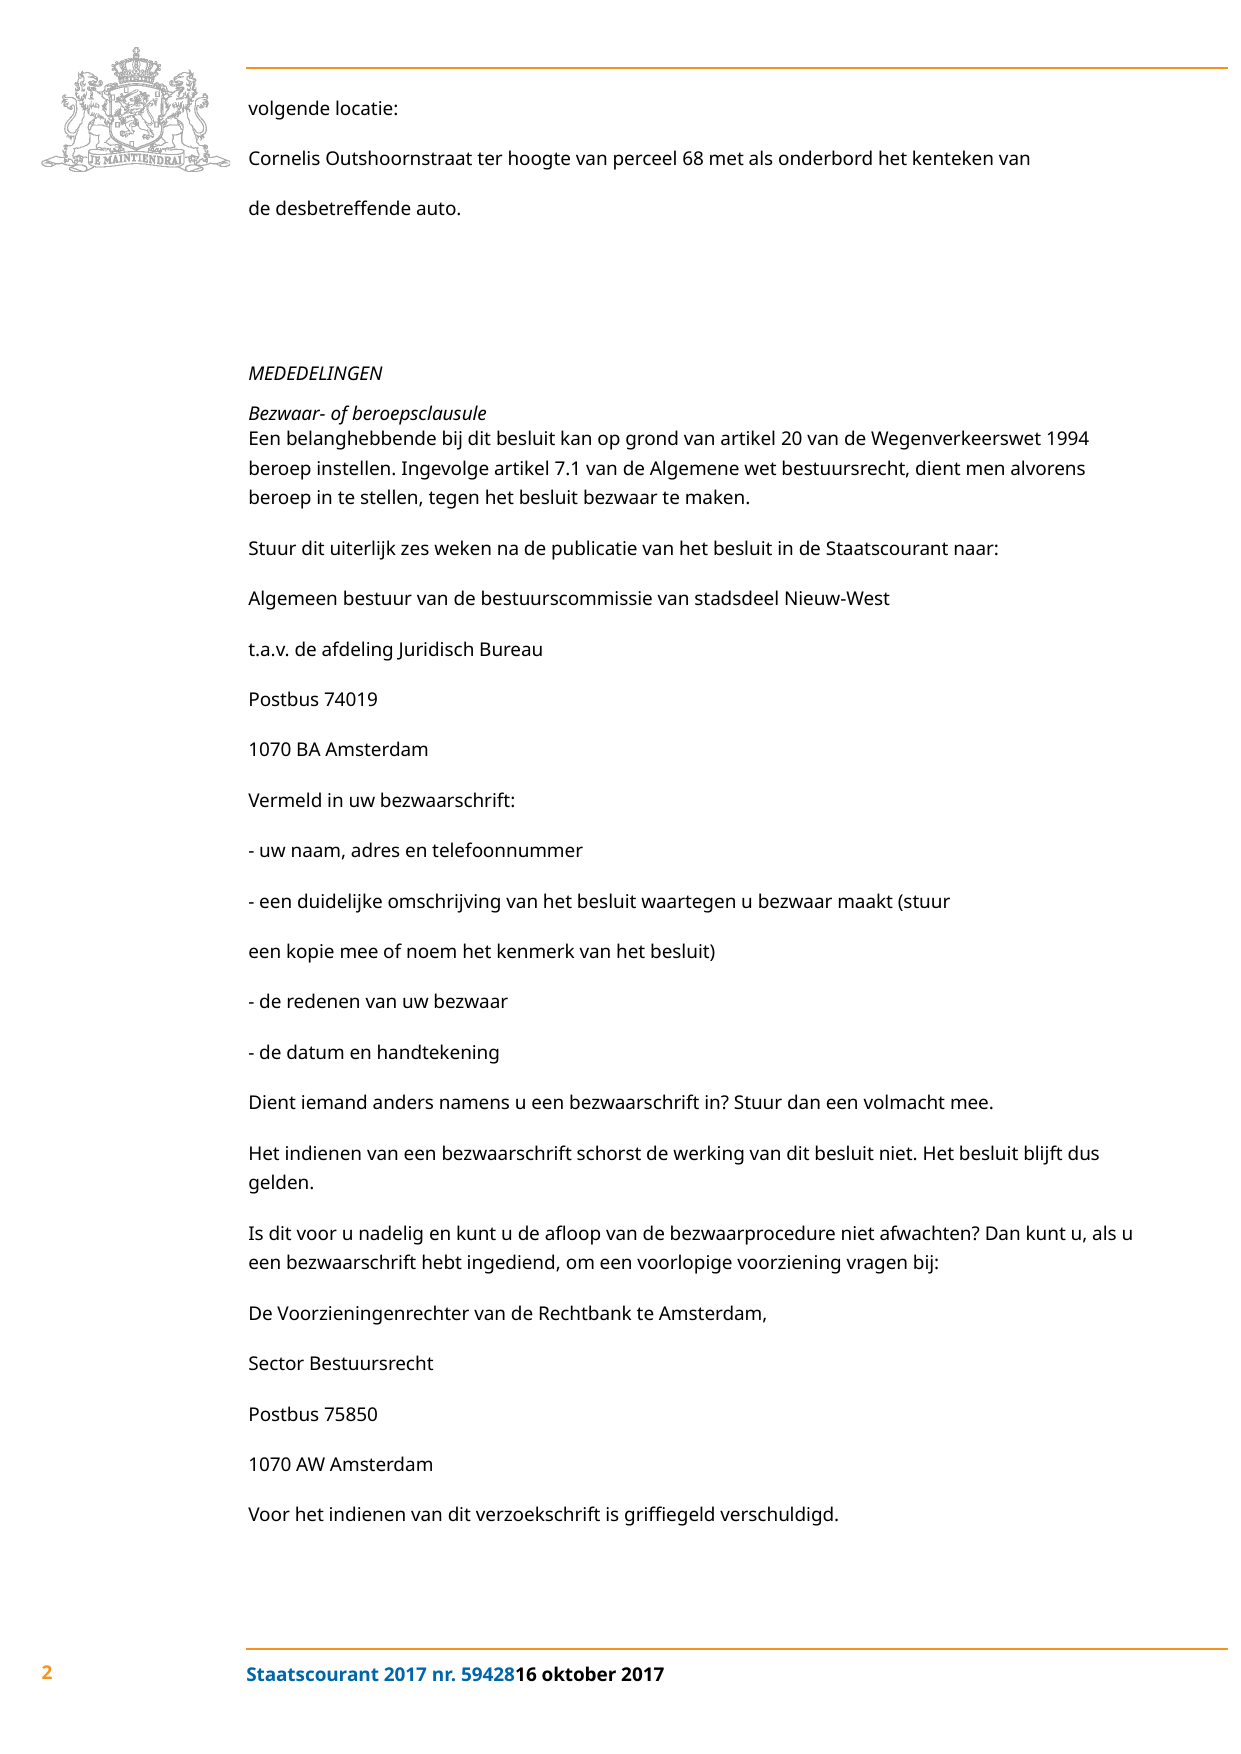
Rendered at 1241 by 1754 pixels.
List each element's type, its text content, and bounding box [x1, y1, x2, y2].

text Postbus 75850 [248, 1401, 1152, 1427]
text - de datum en handtekening [248, 1039, 1152, 1065]
picture [41, 47, 231, 172]
text Dient iemand anders namens u een bezwaarschrift in? Stuur dan een volmacht mee. [248, 1089, 1152, 1115]
text - de redenen van uw bezwaar [248, 989, 1152, 1014]
text een kopie mee of noem het kenmerk van het besluit) [248, 938, 1152, 964]
text Vermeld in uw bezwaarschrift: [248, 787, 1152, 813]
text 1070 AW Amsterdam [248, 1451, 1152, 1477]
text Stuur dit uiterlijk zes weken na de publicatie van het besluit in de Staatscourant naar: [248, 535, 1152, 561]
text de desbetreffende auto. [248, 196, 1152, 221]
text MEDEDELINGEN [248, 360, 1152, 386]
text - uw naam, adres en telefoonnummer [248, 837, 1152, 863]
text Bezwaar- of beroepsclausule [248, 400, 1152, 425]
text Het indienen van een bezwaarschrift schorst de werking van dit besluit niet. Het besluit blijft dus gelden. [248, 1140, 1152, 1195]
text Sector Bestuursrecht [248, 1350, 1152, 1376]
text Een belanghebbende bij dit besluit kan op grond van artikel 20 van de Wegenverkeerswet 1994 beroep instellen. Ingevolge artikel 7.1 van de Algemene wet bestuursrecht, dient men alvorens beroep in te stellen, tegen het besluit bezwaar te maken. [248, 425, 1152, 510]
text Voor het indienen van dit verzoekschrift is griffiegeld verschuldigd. [248, 1502, 1152, 1527]
text De Voorzieningenrechter van de Rechtbank te Amsterdam, [248, 1300, 1152, 1326]
text Is dit voor u nadelig en kunt u de afloop van de bezwaarprocedure niet afwachten? Dan kunt u, als u een bezwaarschrift hebt ingediend, om een voorlopige voorziening vragen bij: [248, 1220, 1152, 1275]
text volgende locatie: [248, 95, 1152, 121]
text Algemeen bestuur van de bestuurscommissie van stadsdeel Nieuw-West [248, 585, 1152, 611]
text Postbus 74019 [248, 686, 1152, 712]
text - een duidelijke omschrijving van het besluit waartegen u bezwaar maakt (stuur [248, 888, 1152, 914]
text 1070 BA Amsterdam [248, 737, 1152, 762]
text t.a.v. de afdeling Juridisch Bureau [248, 636, 1152, 662]
text Cornelis Outshoornstraat ter hoogte van perceel 68 met als onderbord het kenteken van [248, 145, 1152, 171]
